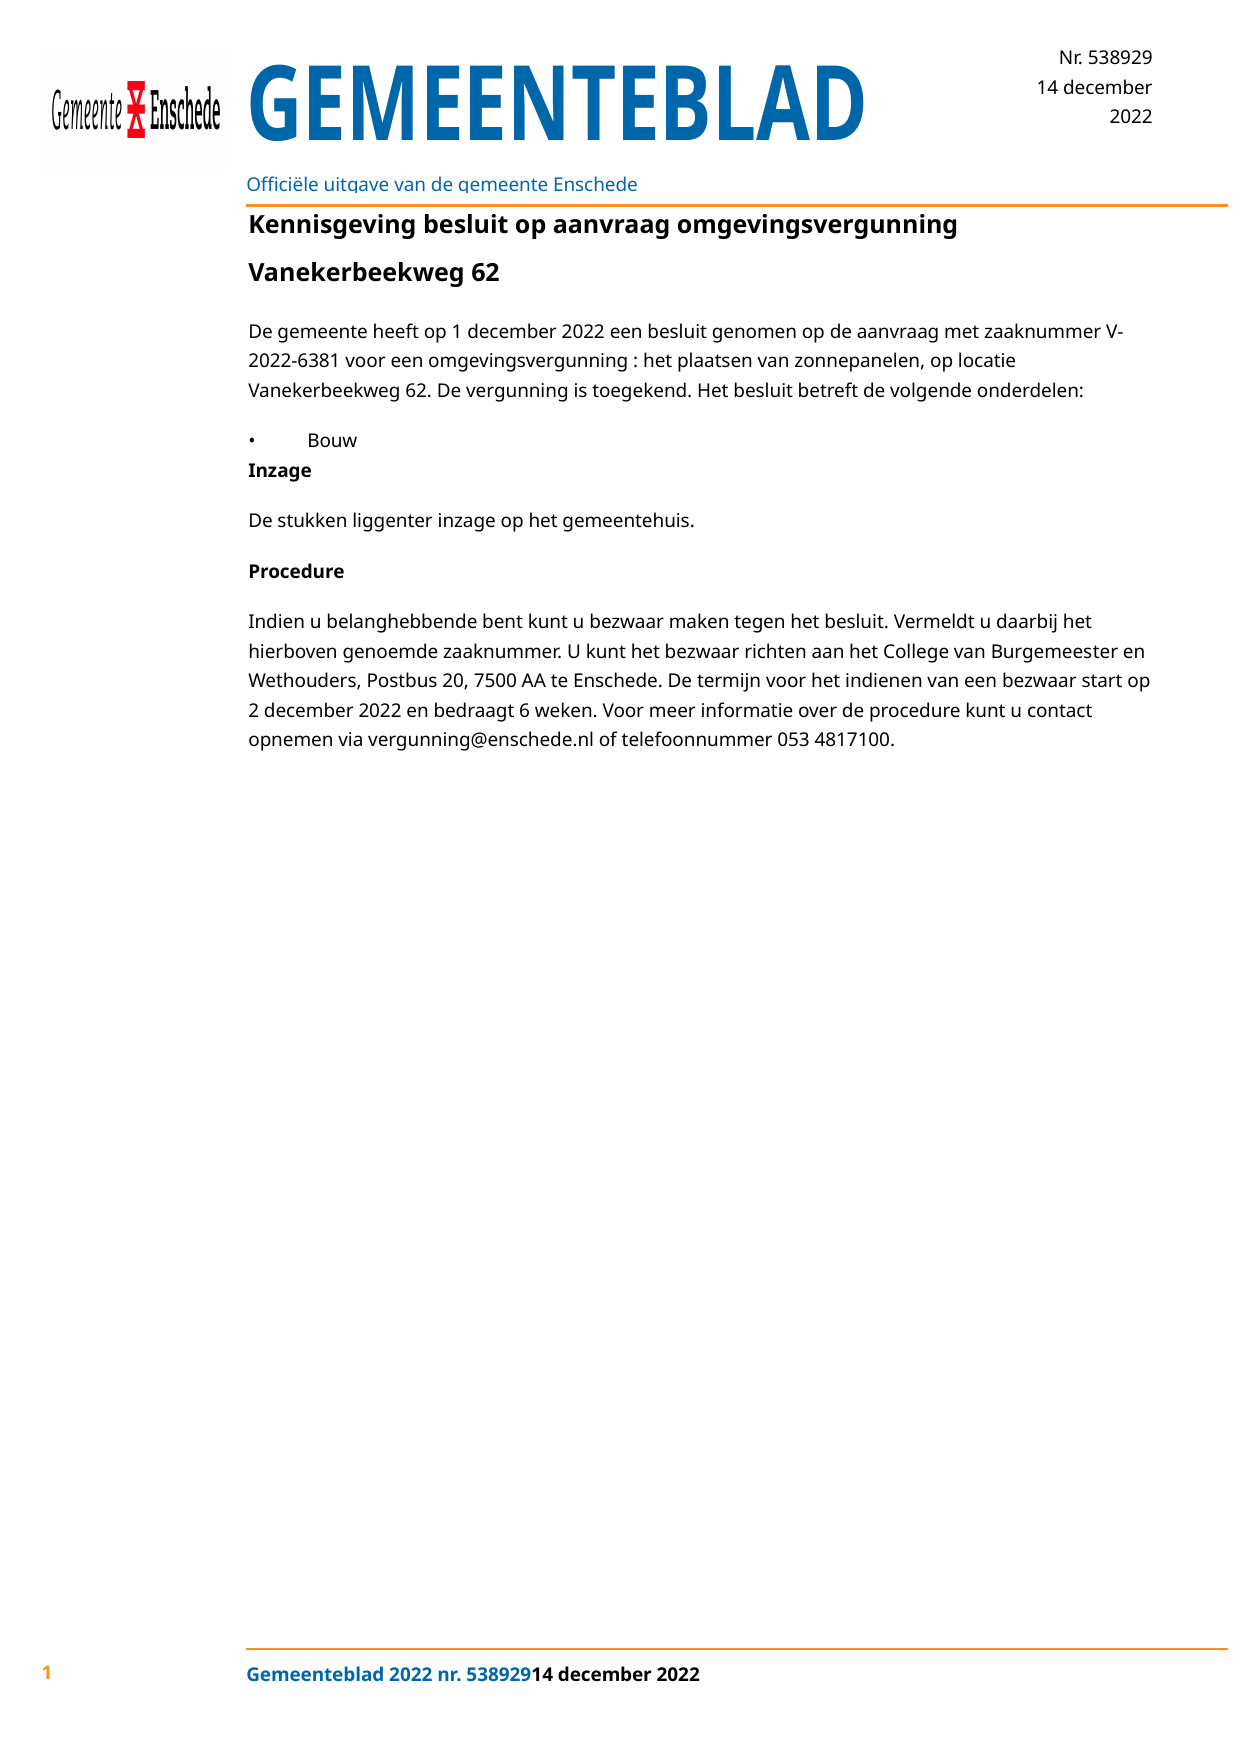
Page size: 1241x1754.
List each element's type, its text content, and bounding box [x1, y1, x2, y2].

text Kennisgeving besluit op aanvraag omgevingsvergunning Vanekerbeekweg 62 [248, 207, 1152, 288]
text Procedure [248, 558, 1152, 584]
text De gemeente heeft op 1 december 2022 een besluit genomen op de aanvraag met zaaknummer V-2022-6381 voor een omgevingsvergunning : het plaatsen van zonnepanelen, op locatie Vanekerbeekweg 62. De vergunning is toegekend. Het besluit betreft de volgende onderdelen: [248, 318, 1152, 403]
text Inzage [248, 457, 1152, 483]
picture [41, 47, 231, 172]
text De stukken liggenter inzage op het gemeentehuis. [248, 507, 1152, 533]
text Indien u belanghebbende bent kunt u bezwaar maken tegen het besluit. Vermeldt u daarbij het hierboven genoemde zaaknummer. U kunt het bezwaar richten aan het College van Burgemees­ter en Wethouders, Postbus 20, 7500 AA te Enschede. De termijn voor het indienen van een bezwaar start op 2 december 2022 en bedraagt 6 weken. Voor meer informatie over de procedure kunt u contact opnemen via vergunning@enschede.nl of telefoonnummer 053 4817100. [248, 608, 1152, 752]
list Bouw [248, 427, 1152, 453]
